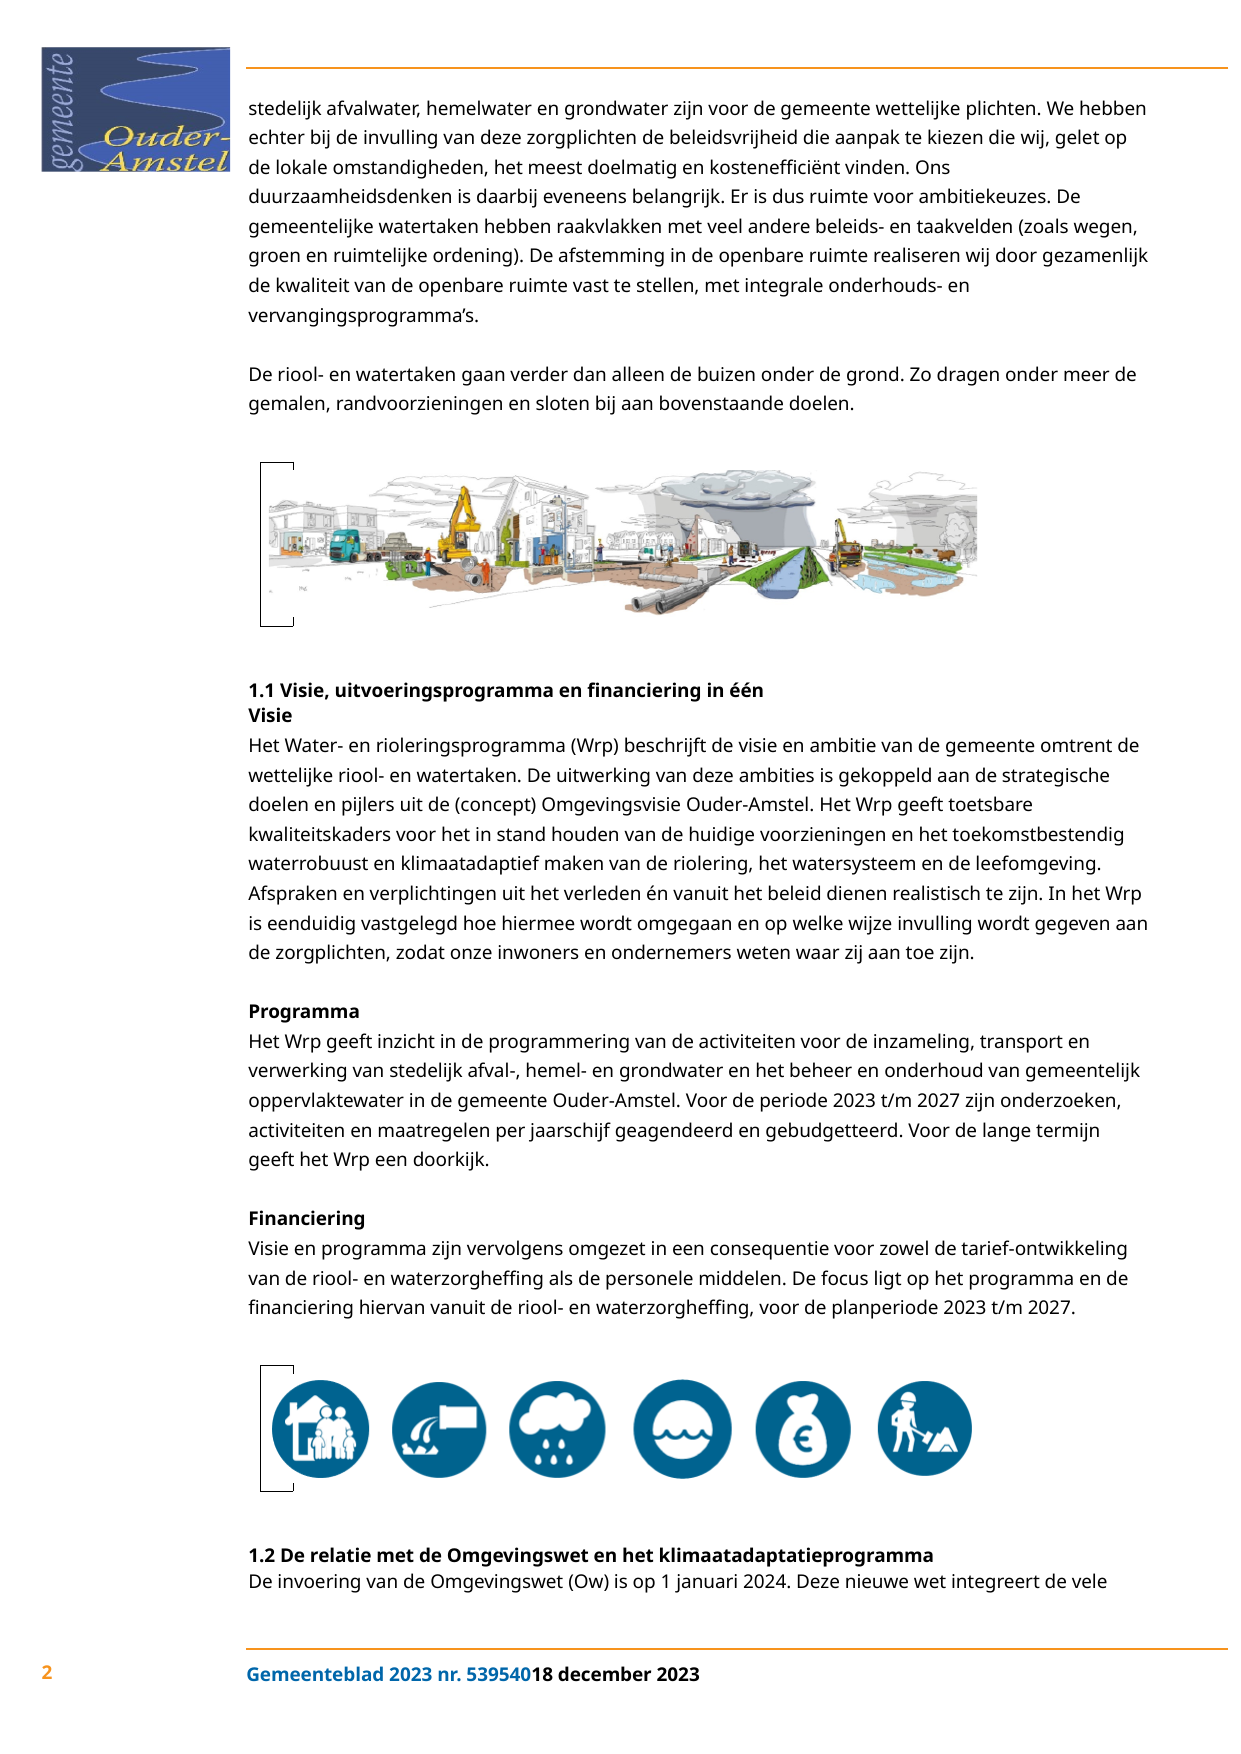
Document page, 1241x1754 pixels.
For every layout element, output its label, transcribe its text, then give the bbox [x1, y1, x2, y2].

picture [41, 47, 231, 172]
text Het Water- en rioleringsprogramma (Wrp) beschrijft de visie en ambitie van de gemeente omtrent de wettelijke riool- en watertaken. De uitwerking van deze ambities is gekoppeld aan de strategische doelen en pijlers uit de (concept) Omgevingsvisie Ouder-Amstel. Het Wrp geeft toetsbare kwaliteitskaders voor het in stand houden van de huidige voorzieningen en het toekomstbestendig waterrobuust en klimaatadaptief maken van de riolering, het watersysteem en de leefomgeving. Afspraken en verplichtingen uit het verleden én vanuit het beleid dienen realistisch te zijn. In het Wrp is eenduidig vastgelegd hoe hiermee wordt omgegaan en op welke wijze invulling wordt gegeven aan de zorgplichten, zodat onze inwoners en ondernemers weten waar zij aan toe zijn. [248, 732, 1152, 965]
text De invoering van de Omgevingswet (Ow) is op 1 januari 2024. Deze nieuwe wet integreert de vele [248, 1568, 1152, 1594]
text Financiering [248, 1206, 1152, 1231]
text stedelijk afvalwater, hemelwater en grondwater zijn voor de gemeente wettelijke plichten. We hebben echter bij de invulling van deze zorgplichten de beleidsvrijheid die aanpak te kiezen die wij, gelet op de lokale omstandigheden, het meest doelmatig en kostenefficiënt vinden. Ons duurzaamheidsdenken is daarbij eveneens belangrijk. Er is dus ruimte voor ambitiekeuzes. De gemeentelijke watertaken hebben raakvlakken met veel andere beleids- en taakvelden (zoals wegen, groen en ruimtelijke ordening). De afstemming in de openbare ruimte realiseren wij door gezamenlijk de kwaliteit van de openbare ruimte vast te stellen, met integrale onderhouds- en vervangingsprogramma’s. [248, 95, 1152, 328]
text Programma [248, 998, 1152, 1024]
text Visie en programma zijn vervolgens omgezet in een consequentie voor zowel de tarief-ontwikkeling van de riool- en waterzorgheffing als de personele middelen. De focus ligt op het programma en de financiering hiervan vanuit de riool- en waterzorgheffing, voor de planperiode 2023 t/m 2027. [248, 1235, 1152, 1320]
picture [268, 1374, 978, 1483]
picture [268, 470, 978, 617]
text Visie [248, 703, 1152, 728]
text De riool- en watertaken gaan verder dan alleen de buizen onder de grond. Zo dragen onder meer de gemalen, randvoorzieningen en sloten bij aan bovenstaande doelen. [248, 361, 1152, 416]
text 1.1 Visie, uitvoeringsprogramma en financiering in één [248, 677, 1152, 703]
text Het Wrp geeft inzicht in de programmering van de activiteiten voor de inzameling, transport en verwerking van stedelijk afval‐, hemel‐ en grondwater en het beheer en onderhoud van gemeentelijk oppervlaktewater in de gemeente Ouder-Amstel. Voor de periode 2023 t/m 2027 zijn onderzoeken, activiteiten en maatregelen per jaarschijf geagendeerd en gebudgetteerd. Voor de lange termijn geeft het Wrp een doorkijk. [248, 1028, 1152, 1172]
text 1.2 De relatie met de Omgevingswet en het klimaatadaptatieprogramma [248, 1542, 1152, 1568]
